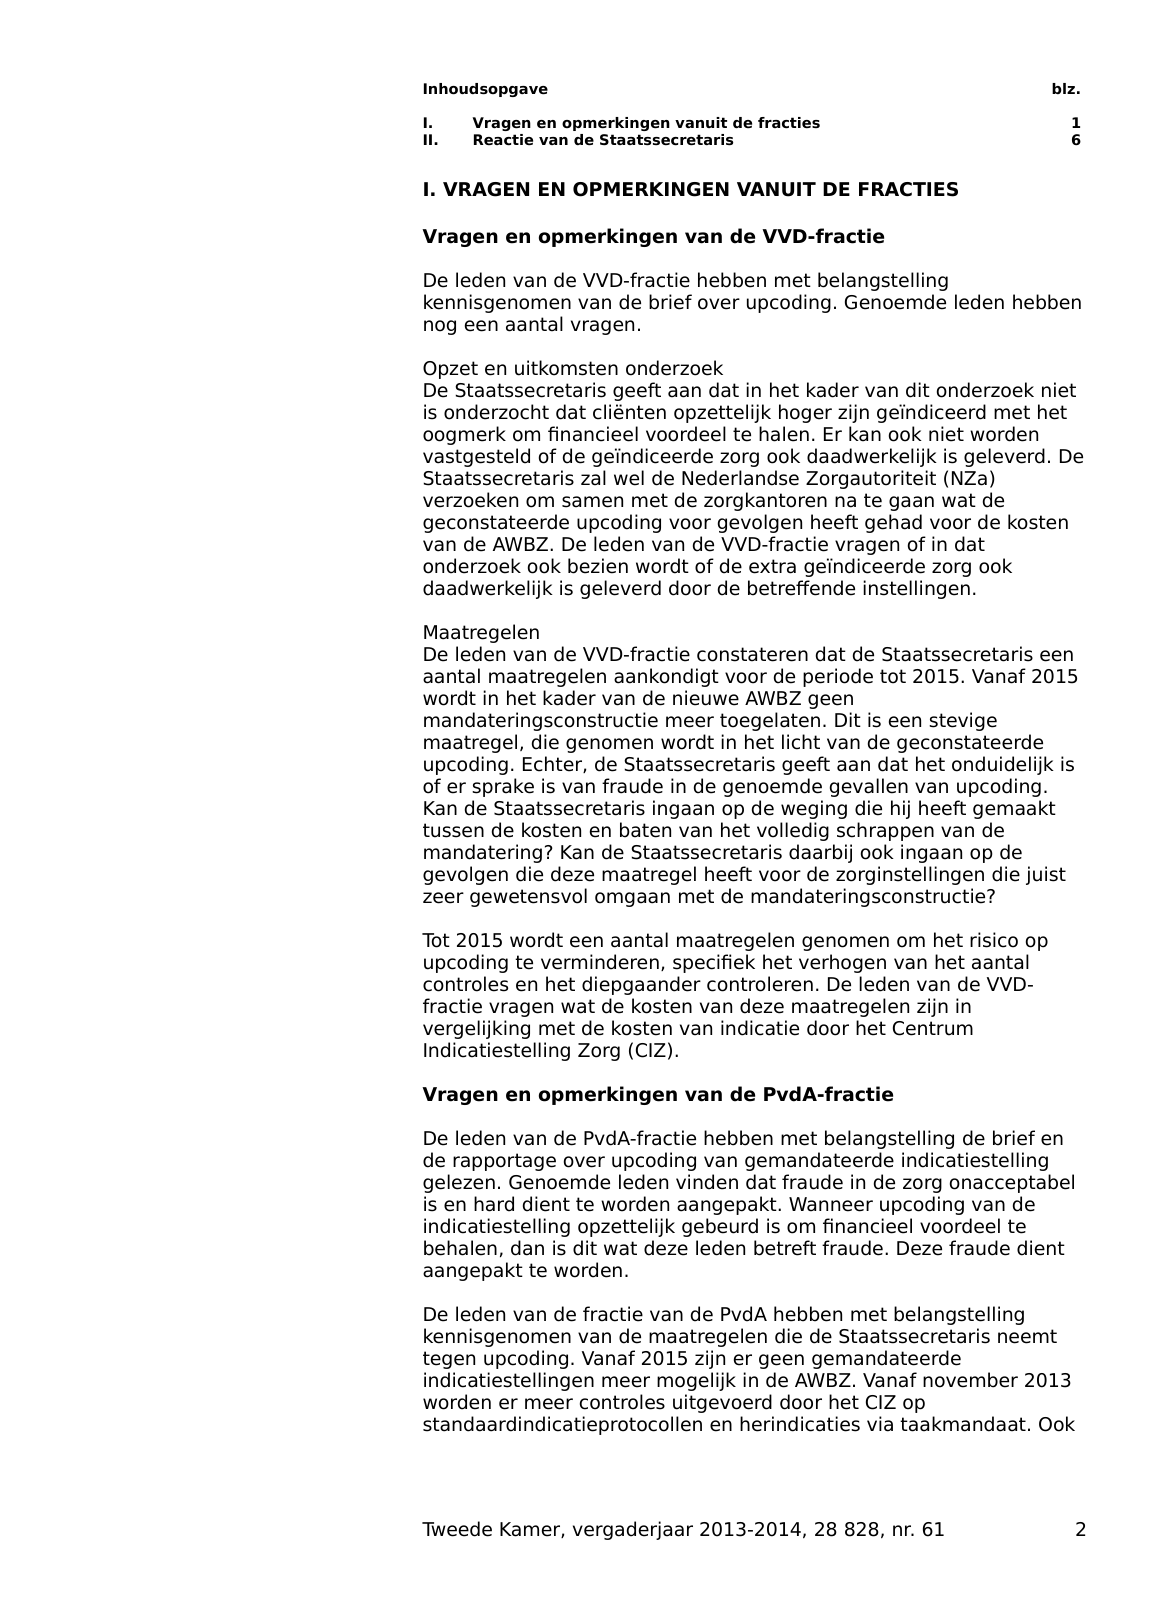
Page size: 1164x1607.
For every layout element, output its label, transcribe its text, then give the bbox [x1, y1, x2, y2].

subtitle Vragen en opmerkingen van de PvdA-fractie [422, 1084, 1087, 1106]
table_cell [1028, 98, 1087, 115]
text Maatregelen [422, 622, 1087, 644]
table_header Inhoudsopgave [422, 81, 1028, 98]
text De leden van de VVD-fractie constateren dat de Staatssecretaris een aantal maatregelen aankondigt voor de periode tot 2015. Vanaf 2015 wordt in het kader van de nieuwe AWBZ geen mandateringsconstructie meer toegelaten. Dit is een stevige maatregel, die genomen wordt in het licht van de geconstateerde upcoding. Echter, de Staatssecretaris geeft aan dat het onduidelijk is of er sprake is van fraude in de genoemde gevallen van upcoding. Kan de Staatssecretaris ingaan op de weging die hij heeft gemaakt tussen de kosten en baten van het volledig schrappen van de mandatering? Kan de Staatssecretaris daarbij ook ingaan op de gevolgen die deze maatregel heeft voor de zorginstellingen die juist zeer gewetensvol omgaan met de mandateringsconstructie? [422, 644, 1087, 908]
subtitle I. VRAGEN EN OPMERKINGEN VANUIT DE FRACTIES [422, 179, 1087, 201]
subtitle Vragen en opmerkingen van de VVD-fractie [422, 226, 1087, 248]
text De leden van de VVD-fractie hebben met belangstelling kennisgenomen van de brief over upcoding. Genoemde leden hebben nog een aantal vragen. [422, 270, 1087, 336]
table_cell I. [422, 115, 467, 132]
text Opzet en uitkomsten onderzoek [422, 358, 1087, 380]
text Tot 2015 wordt een aantal maatregelen genomen om het risico op upcoding te verminderen, specifiek het verhogen van het aantal controles en het diepgaander controleren. De leden van de VVD-fractie vragen wat de kosten van deze maatregelen zijn in vergelijking met de kosten van indicatie door het Centrum Indicatiestelling Zorg (CIZ). [422, 930, 1087, 1062]
text De Staatssecretaris geeft aan dat in het kader van dit onderzoek niet is onderzocht dat cliënten opzettelijk hoger zijn geïndiceerd met het oogmerk om financieel voordeel te halen. Er kan ook niet worden vastgesteld of de geïndiceerde zorg ook daadwerkelijk is geleverd. De Staatssecretaris zal wel de Nederlandse Zorgautoriteit (NZa) verzoeken om samen met de zorgkantoren na te gaan wat de geconstateerde upcoding voor gevolgen heeft gehad voor de kosten van de AWBZ. De leden van de VVD-fractie vragen of in dat onderzoek ook bezien wordt of de extra geïndiceerde zorg ook daadwerkelijk is geleverd door de betreffende instellingen. [422, 380, 1087, 600]
text De leden van de fractie van de PvdA hebben met belangstelling kennisgenomen van de maatregelen die de Staatssecretaris neemt tegen upcoding. Vanaf 2015 zijn er geen gemandateerde indicatiestellingen meer mogelijk in de AWBZ. Vanaf november 2013 worden er meer controles uitgevoerd door het CIZ op standaardindicatieprotocollen en herindicaties via taakmandaat. Ook [422, 1304, 1087, 1436]
table_cell II. [422, 132, 467, 149]
table_header blz. [1028, 81, 1087, 98]
table_cell 1 [1028, 115, 1087, 132]
table_cell [467, 98, 1028, 115]
table_cell 6 [1028, 132, 1087, 149]
text De leden van de PvdA-fractie hebben met belangstelling de brief en de rapportage over upcoding van gemandateerde indicatiestelling gelezen. Genoemde leden vinden dat fraude in de zorg onacceptabel is en hard dient te worden aangepakt. Wanneer upcoding van de indicatiestelling opzettelijk gebeurd is om financieel voordeel te behalen, dan is dit wat deze leden betreft fraude. Deze fraude dient aangepakt te worden. [422, 1128, 1087, 1282]
table_cell [422, 98, 467, 115]
table_cell Reactie van de Staatssecretaris [467, 132, 1028, 149]
table_cell Vragen en opmerkingen vanuit de fracties [467, 115, 1028, 132]
